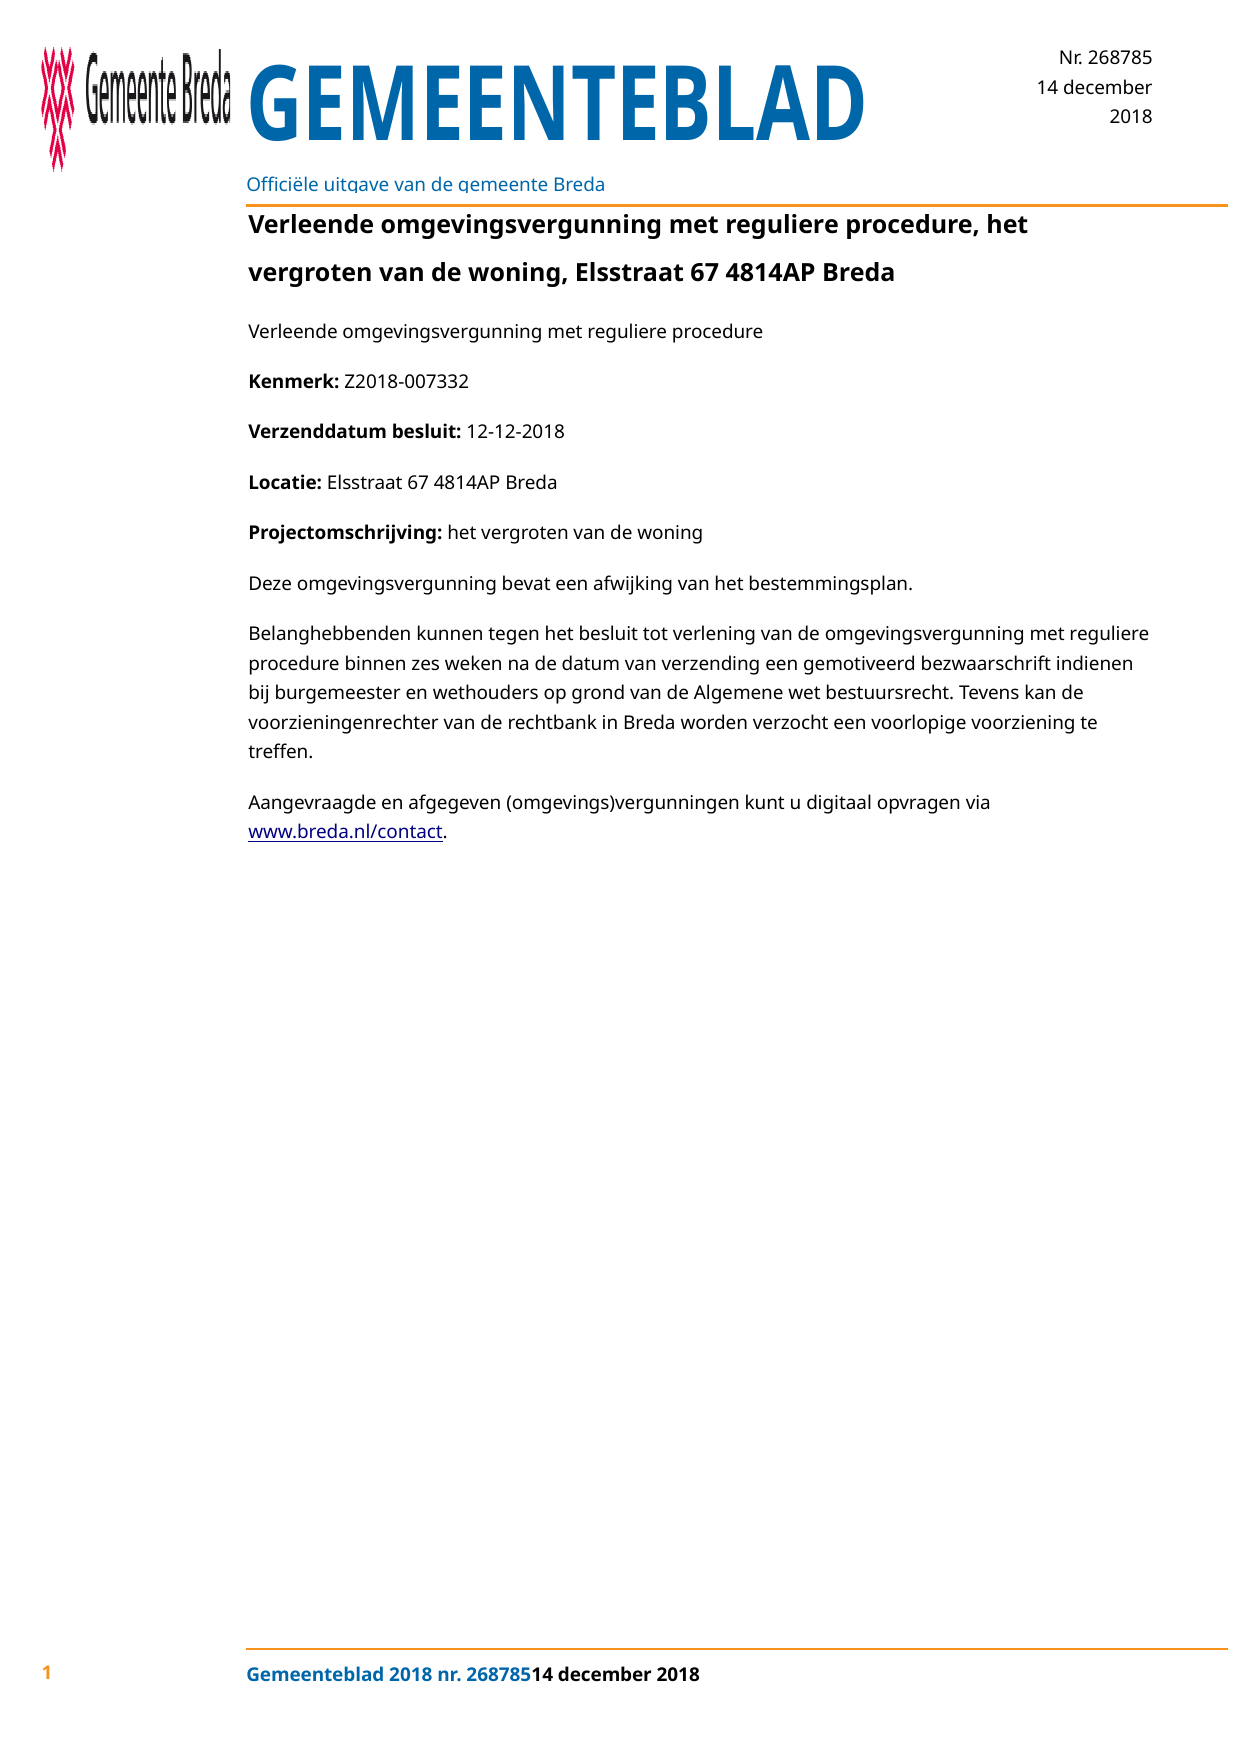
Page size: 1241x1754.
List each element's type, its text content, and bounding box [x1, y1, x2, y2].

text Aangevraagde en afgegeven (omgevings)vergunningen kunt u digitaal opvragen via www.breda.nl/contact. [248, 789, 1152, 844]
text Verleende omgevingsvergunning met reguliere procedure [248, 318, 1152, 344]
text Deze omgevingsvergunning bevat een afwijking van het bestemmingsplan. [248, 570, 1152, 596]
text Projectomschrijving: het vergroten van de woning [248, 519, 1152, 545]
picture [41, 47, 231, 172]
text Kenmerk: Z2018-007332 [248, 368, 1152, 394]
text Verzenddatum besluit: 12-12-2018 [248, 419, 1152, 444]
text Locatie: Elsstraat 67 4814AP Breda [248, 469, 1152, 495]
text Belanghebbenden kunnen tegen het besluit tot verlening van de omgevingsvergunning met reguliere procedure binnen zes weken na de datum van verzending een gemotiveerd bezwaarschrift indienen bij burgemeester en wethouders op grond van de Algemene wet bestuursrecht. Tevens kan de voorzieningenrechter van de rechtbank in Breda worden verzocht een voorlopige voorziening te treffen. [248, 620, 1152, 764]
text Verleende omgevingsvergunning met reguliere procedure, het vergroten van de woning, Elsstraat 67 4814AP Breda [248, 207, 1152, 288]
